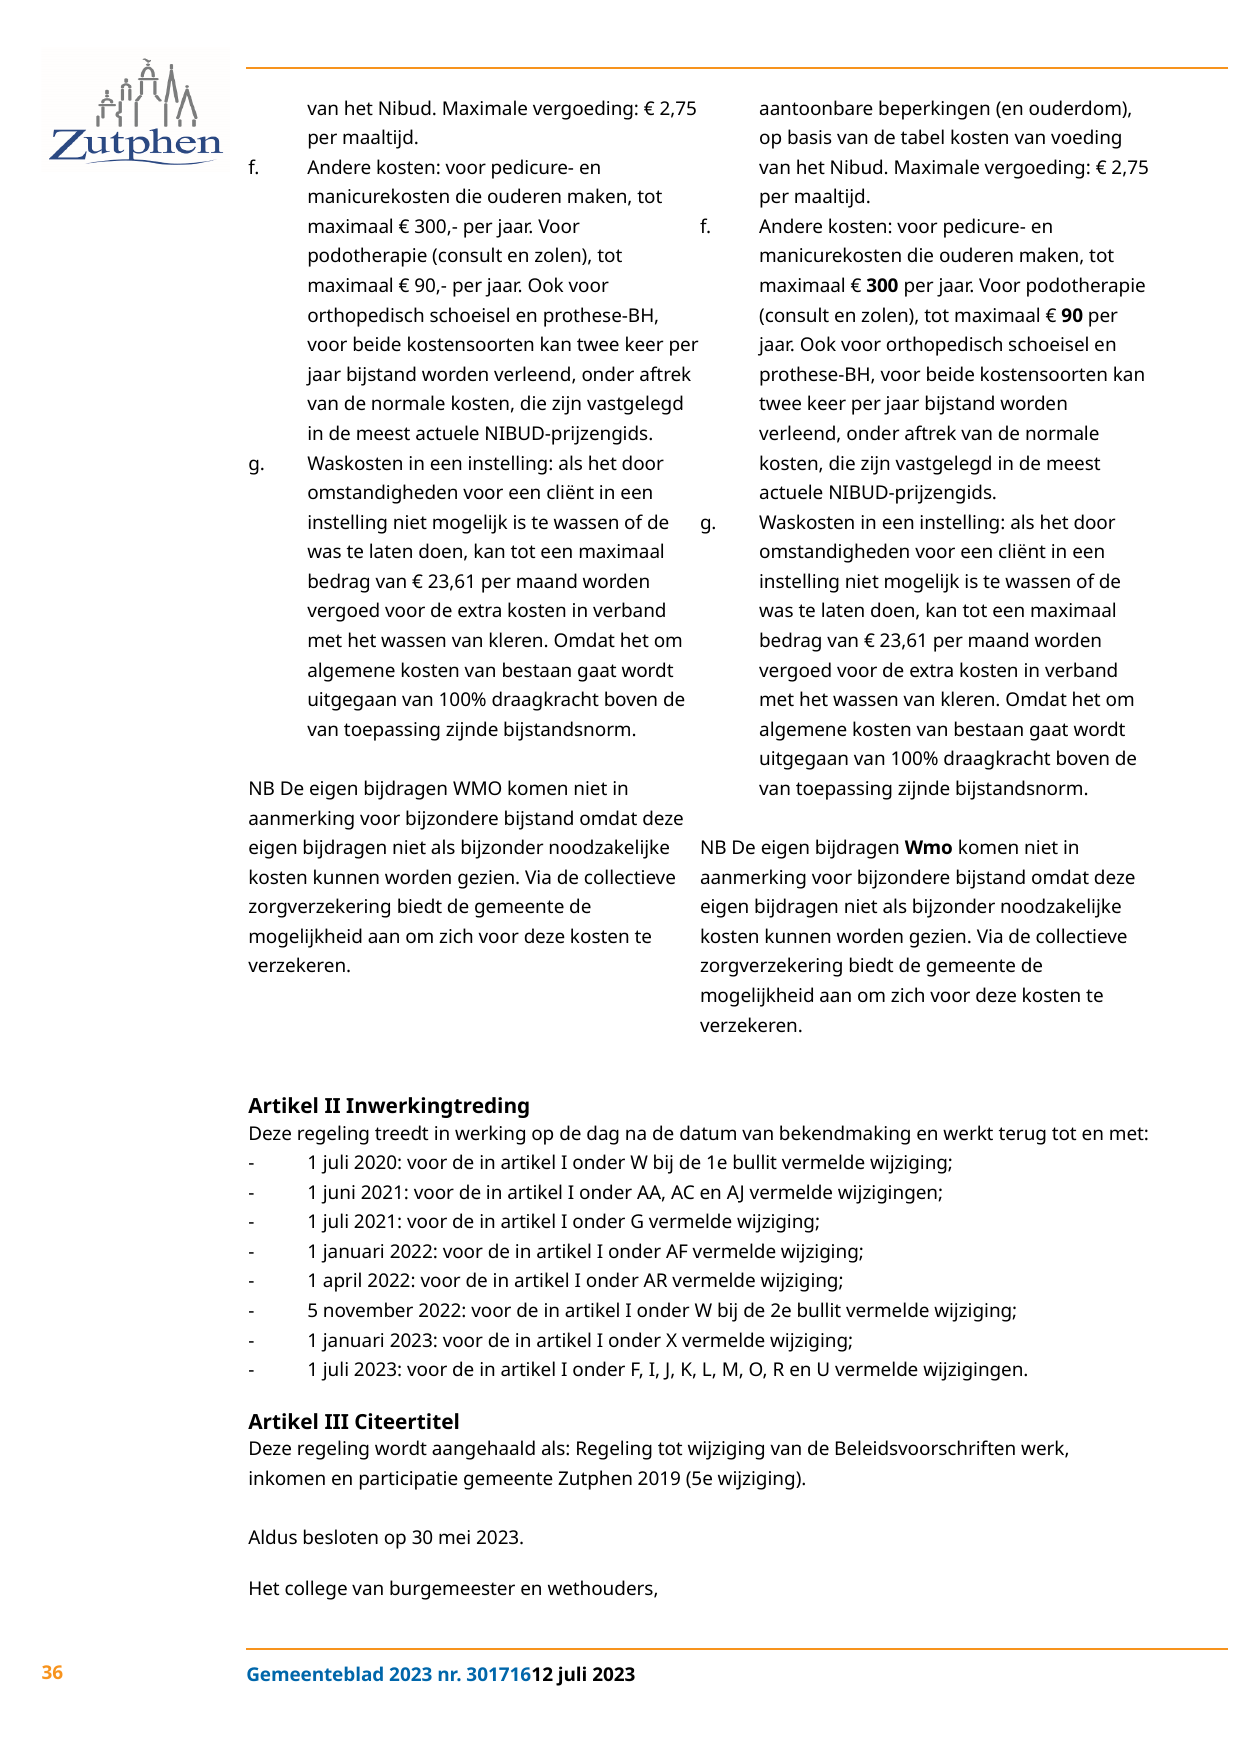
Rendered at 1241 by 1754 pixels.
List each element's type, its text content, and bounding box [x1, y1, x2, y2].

list 1 juli 2023: voor de in artikel I onder F, I, J, K, L, M, O, R en U vermelde wijzigingen. [248, 1356, 1152, 1382]
text Artikel II Inwerkingtreding [248, 1091, 1152, 1120]
text Deze regeling wordt aangehaald als: Regeling tot wijziging van de Beleidsvoorschriften werk, inkomen en participatie gemeente Zutphen 2019 (5e wijziging). [248, 1435, 1152, 1491]
text Deze regeling treedt in werking op de dag na de datum van bekendmaking en werkt terug tot en met: [248, 1120, 1152, 1145]
list 1 januari 2022: voor de in artikel I onder AF vermelde wijziging; [248, 1238, 1152, 1264]
text Het college van burgemeester en wethouders, [248, 1575, 1152, 1601]
list 1 april 2022: voor de in artikel I onder AR vermelde wijziging; [248, 1268, 1152, 1293]
table_cell aantoonbare beperkingen (en ouderdom), op basis van de tabel kosten van voeding van het Nibud. Maximale vergoeding: € 2,75 per maaltijd. Andere kosten: voor pedicure- en manicurekosten die ouderen maken, tot maximaal € 300 per jaar. Voor podotherapie (consult en zolen), tot maximaal € 90 per jaar. Ook voor orthopedisch schoeisel en prothese-BH, voor beide kostensoorten kan twee keer per jaar bijstand worden verleend, onder aftrek van de normale kosten, die zijn vastgelegd in de meest actuele NIBUD-prijzengids. Waskosten in een instelling: als het door omstandigheden voor een cliënt in een instelling niet mogelijk is te wassen of de was te laten doen, kan tot een maximaal bedrag van € 23,61 per maand worden vergoed voor de extra kosten in verband met het wassen van kleren. Omdat het om algemene kosten van bestaan gaat wordt uitgegaan van 100% draagkracht boven de van toepassing zijnde bijstandsnorm. NB De eigen bijdragen Wmo komen niet in aanmerking voor bijzondere bijstand omdat deze eigen bijdragen niet als bijzonder noodzakelijke kosten kunnen worden gezien. Via de collectieve zorgverzekering biedt de gemeente de mogelijkheid aan om zich voor deze kosten te verzekeren. [700, 95, 1152, 1038]
table_cell van het Nibud. Maximale vergoeding: € 2,75 per maaltijd. Andere kosten: voor pedicure- en manicurekosten die ouderen maken, tot maximaal € 300,- per jaar. Voor podotherapie (consult en zolen), tot maximaal € 90,- per jaar. Ook voor orthopedisch schoeisel en prothese-BH, voor beide kostensoorten kan twee keer per jaar bijstand worden verleend, onder aftrek van de normale kosten, die zijn vastgelegd in de meest actuele NIBUD-prijzengids. Waskosten in een instelling: als het door omstandigheden voor een cliënt in een instelling niet mogelijk is te wassen of de was te laten doen, kan tot een maximaal bedrag van € 23,61 per maand worden vergoed voor de extra kosten in verband met het wassen van kleren. Omdat het om algemene kosten van bestaan gaat wordt uitgegaan van 100% draagkracht boven de van toepassing zijnde bijstandsnorm. NB De eigen bijdragen WMO komen niet in aanmerking voor bijzondere bijstand omdat deze eigen bijdragen niet als bijzonder noodzakelijke kosten kunnen worden gezien. Via de collectieve zorgverzekering biedt de gemeente de mogelijkheid aan om zich voor deze kosten te verzekeren. [248, 95, 700, 1038]
text Aldus besloten op 30 mei 2023. [248, 1524, 1152, 1550]
list 5 november 2022: voor de in artikel I onder W bij de 2e bullit vermelde wijziging; [248, 1297, 1152, 1323]
list 1 juni 2021: voor de in artikel I onder AA, AC en AJ vermelde wijzigingen; [248, 1179, 1152, 1204]
list 1 januari 2023: voor de in artikel I onder X vermelde wijziging; [248, 1327, 1152, 1352]
list 1 juli 2021: voor de in artikel I onder G vermelde wijziging; [248, 1208, 1152, 1234]
picture [41, 47, 231, 172]
list 1 juli 2020: voor de in artikel I onder W bij de 1e bullit vermelde wijziging; [248, 1149, 1152, 1175]
text Artikel III Citeertitel [248, 1407, 1152, 1435]
